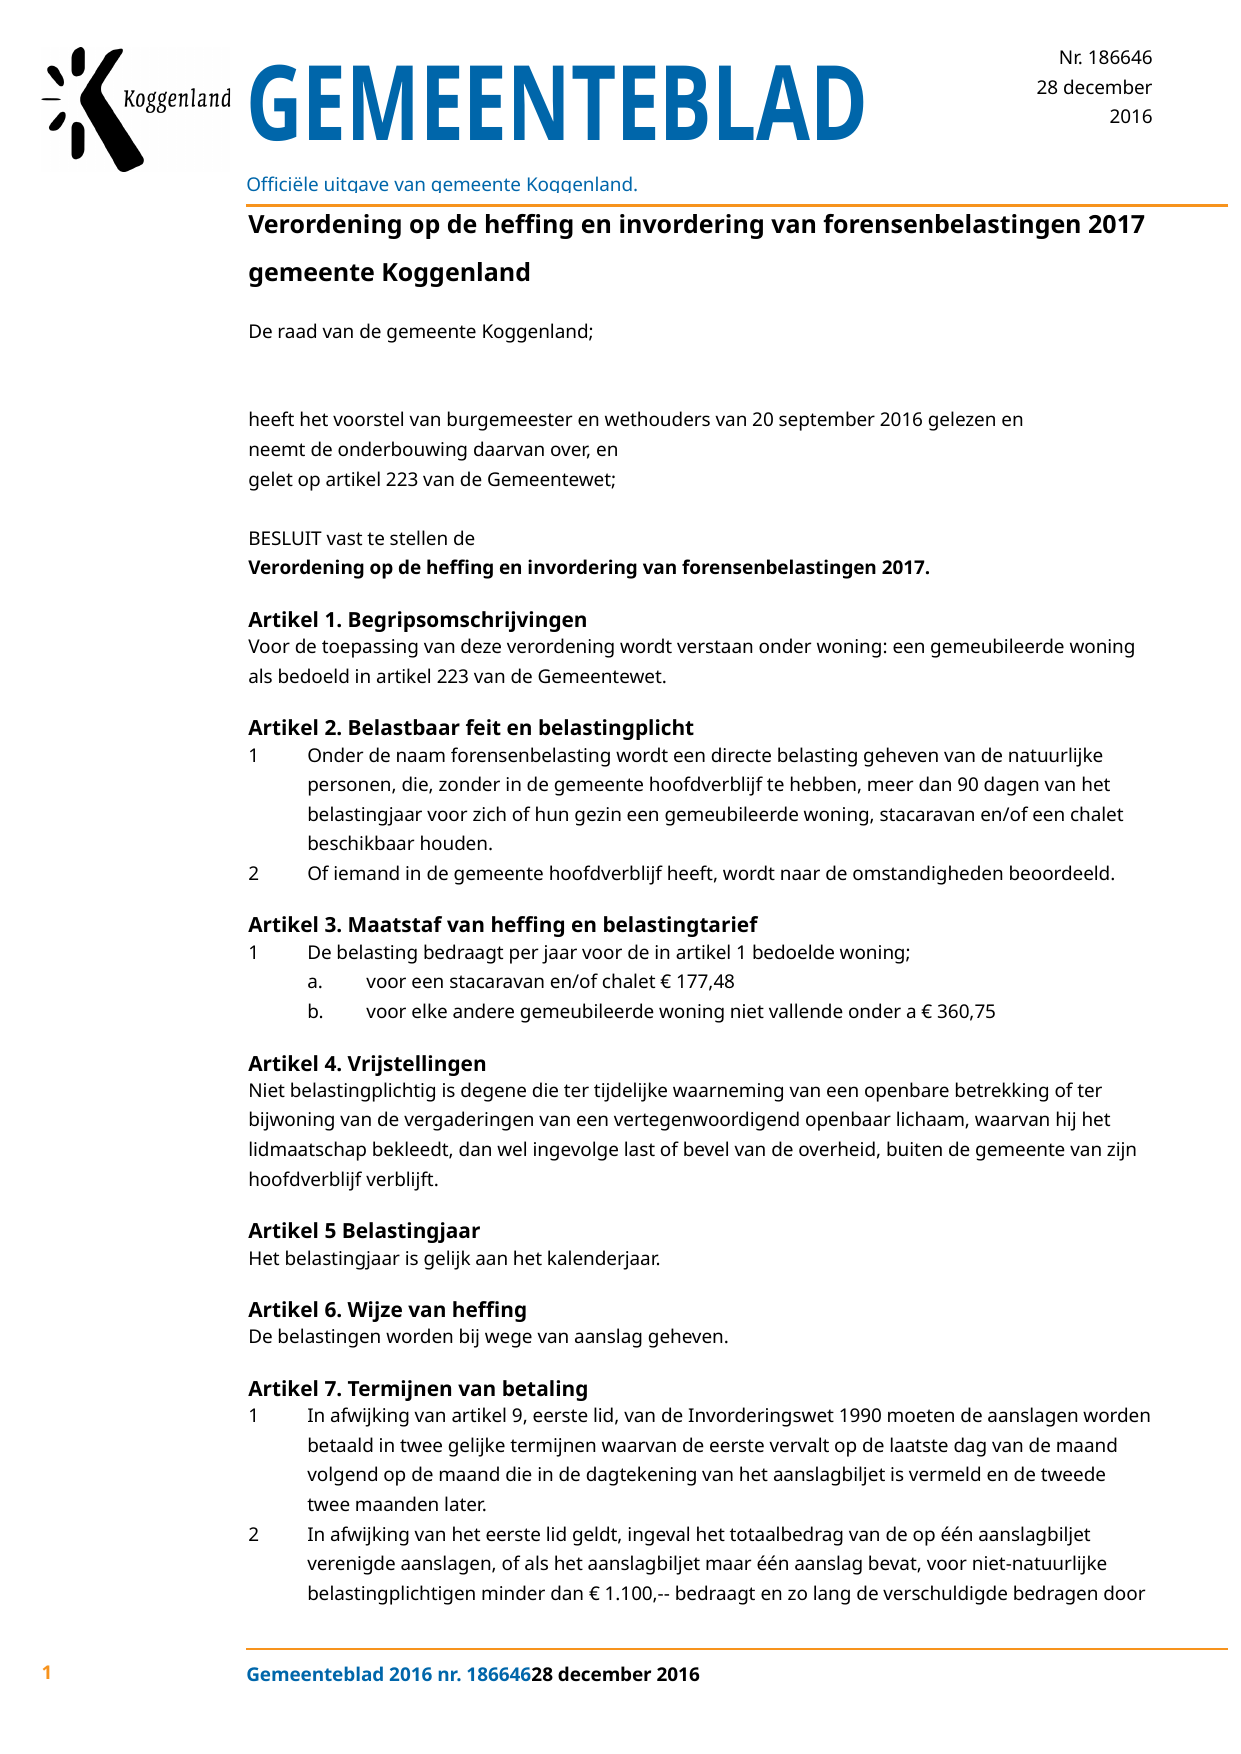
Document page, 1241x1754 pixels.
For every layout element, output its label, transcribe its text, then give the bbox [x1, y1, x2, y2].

text Artikel 1. Begripsomschrijvingen [248, 605, 1152, 633]
text Verordening op de heffing en invordering van forensenbelastingen 2017. [248, 554, 1152, 580]
text Verordening op de heffing en invordering van forensenbelastingen 2017 gemeente Koggenland [248, 207, 1152, 288]
list voor een stacaravan en/of chalet € 177,48 [307, 969, 1152, 994]
text Artikel 2. Belastbaar feit en belastingplicht [248, 713, 1152, 742]
text neemt de onderbouwing daarvan over, en [248, 436, 1152, 462]
text De belastingen worden bij wege van aanslag geheven. [248, 1323, 1152, 1349]
text Niet belastingplichtig is degene die ter tijdelijke waarneming van een openbare betrekking of ter bijwoning van de vergaderingen van een vertegenwoordigend openbaar lichaam, waarvan hij het lidmaatschap bekleedt, dan wel ingevolge last of bevel van de overheid, buiten de gemeente van zijn hoofdverblijf verblijft. [248, 1077, 1152, 1192]
list In afwijking van het eerste lid geldt, ingeval het totaalbedrag van de op één aanslagbiljet verenigde aanslagen, of als het aanslagbiljet maar één aanslag bevat, voor niet-natuurlijke belastingplichtigen minder dan € 1.100,-- bedraagt en zo lang de verschuldigde bedragen door [248, 1521, 1152, 1606]
text BESLUIT vast te stellen de [248, 525, 1152, 551]
picture [41, 47, 231, 172]
text Artikel 7. Termijnen van betaling [248, 1374, 1152, 1402]
text De raad van de gemeente Koggenland; [248, 318, 1152, 344]
text heeft het voorstel van burgemeester en wethouders van 20 september 2016 gelezen en [248, 407, 1152, 432]
text Artikel 3. Maatstaf van heffing en belastingtarief [248, 911, 1152, 939]
list De belasting bedraagt per jaar voor de in artikel 1 bedoelde woning; [248, 939, 1152, 965]
list Onder de naam forensenbelasting wordt een directe belasting geheven van de natuurlijke personen, die, zonder in de gemeente hoofdverblijf te hebben, meer dan 90 dagen van het belastingjaar voor zich of hun gezin een gemeubileerde woning, stacaravan en/of een chalet beschikbaar houden. [248, 742, 1152, 856]
text Artikel 6. Wijze van heffing [248, 1295, 1152, 1323]
text Het belastingjaar is gelijk aan het kalenderjaar. [248, 1245, 1152, 1270]
text Artikel 5 Belastingjaar [248, 1216, 1152, 1245]
list Of iemand in de gemeente hoofdverblijf heeft, wordt naar de omstandigheden beoordeeld. [248, 860, 1152, 886]
text Artikel 4. Vrijstellingen [248, 1049, 1152, 1077]
text gelet op artikel 223 van de Gemeentewet; [248, 466, 1152, 492]
text Voor de toepassing van deze verordening wordt verstaan onder woning: een gemeubileerde woning als bedoeld in artikel 223 van de Gemeentewet. [248, 633, 1152, 689]
list In afwijking van artikel 9, eerste lid, van de Invorderingswet 1990 moeten de aanslagen worden betaald in twee gelijke termijnen waarvan de eerste vervalt op de laatste dag van de maand volgend op de maand die in de dagtekening van het aanslagbiljet is vermeld en de tweede twee maanden later. [248, 1402, 1152, 1517]
list voor elke andere gemeubileerde woning niet vallende onder a € 360,75 [307, 998, 1152, 1024]
